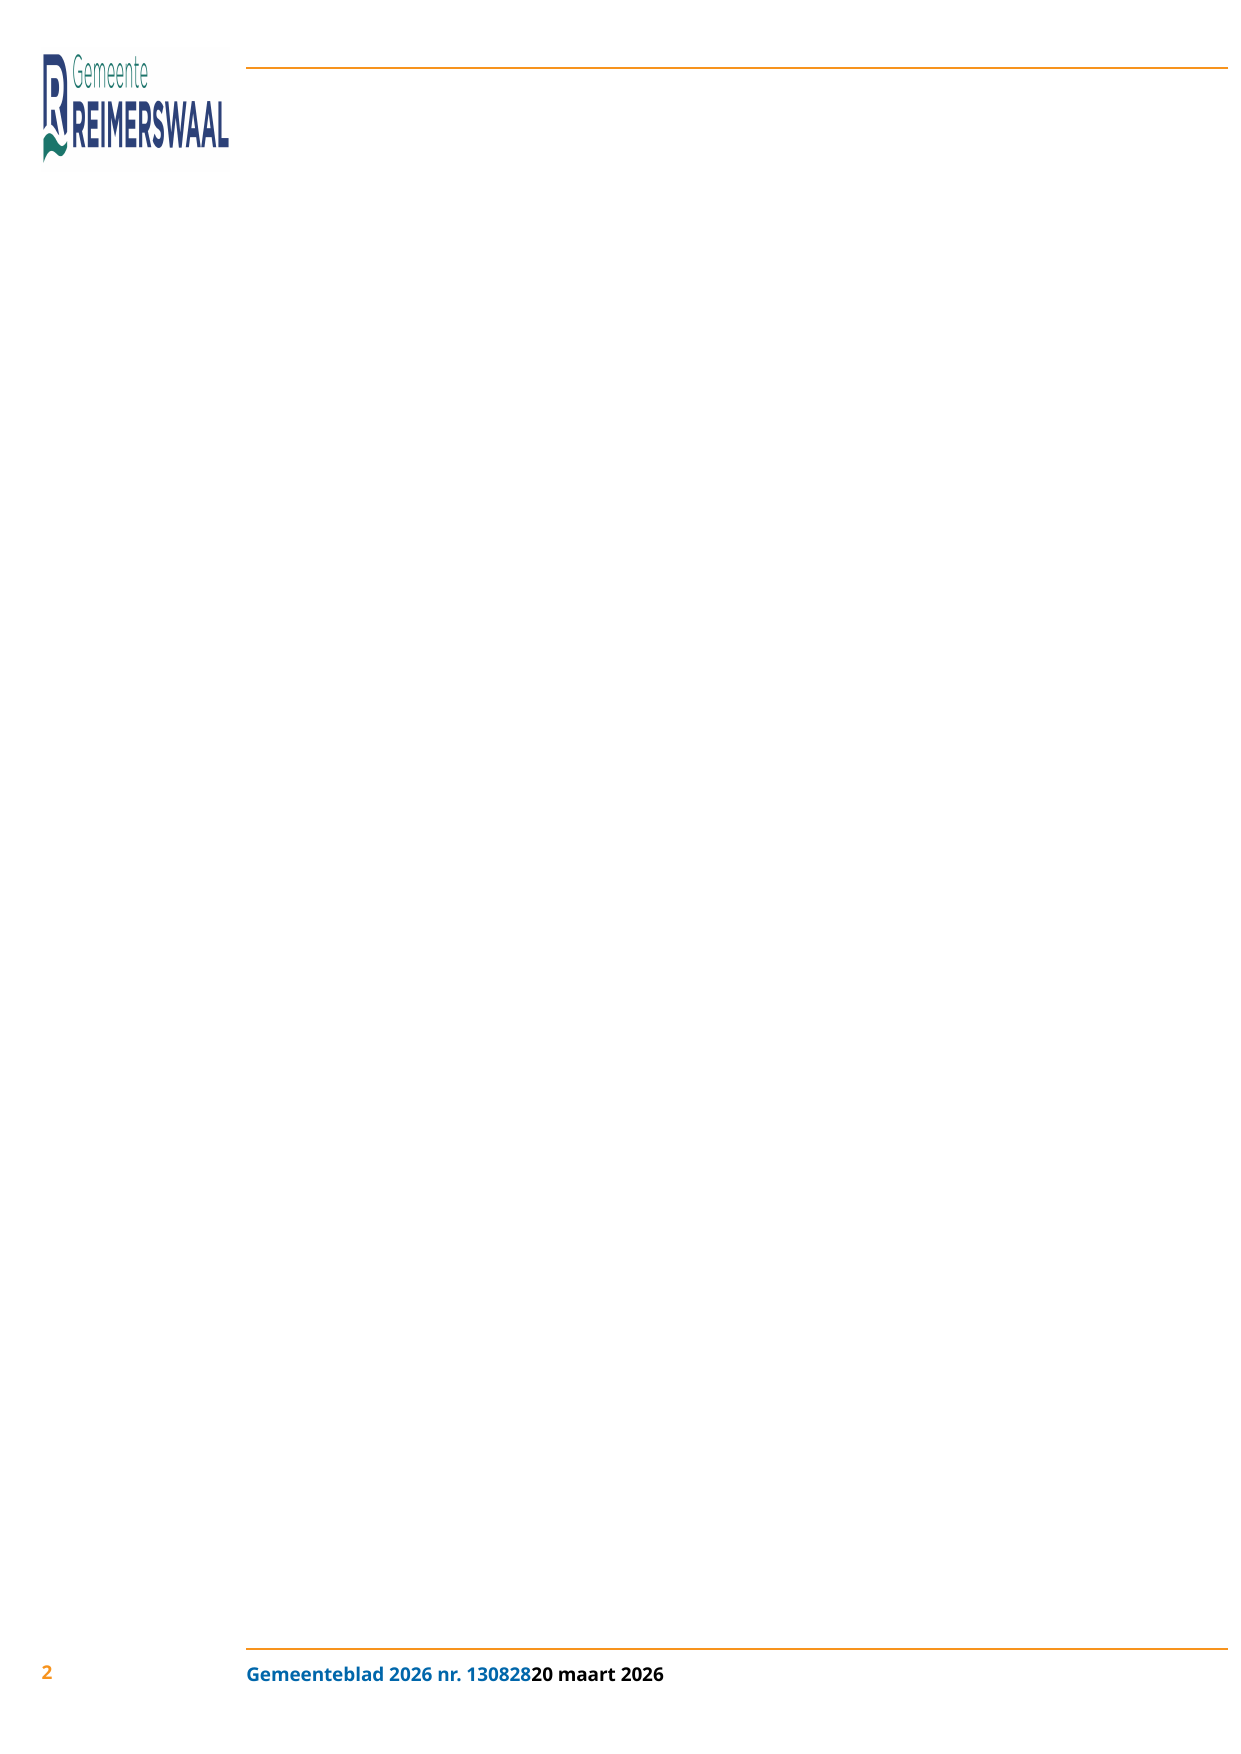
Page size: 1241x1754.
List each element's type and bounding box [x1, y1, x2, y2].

picture [41, 47, 231, 172]
